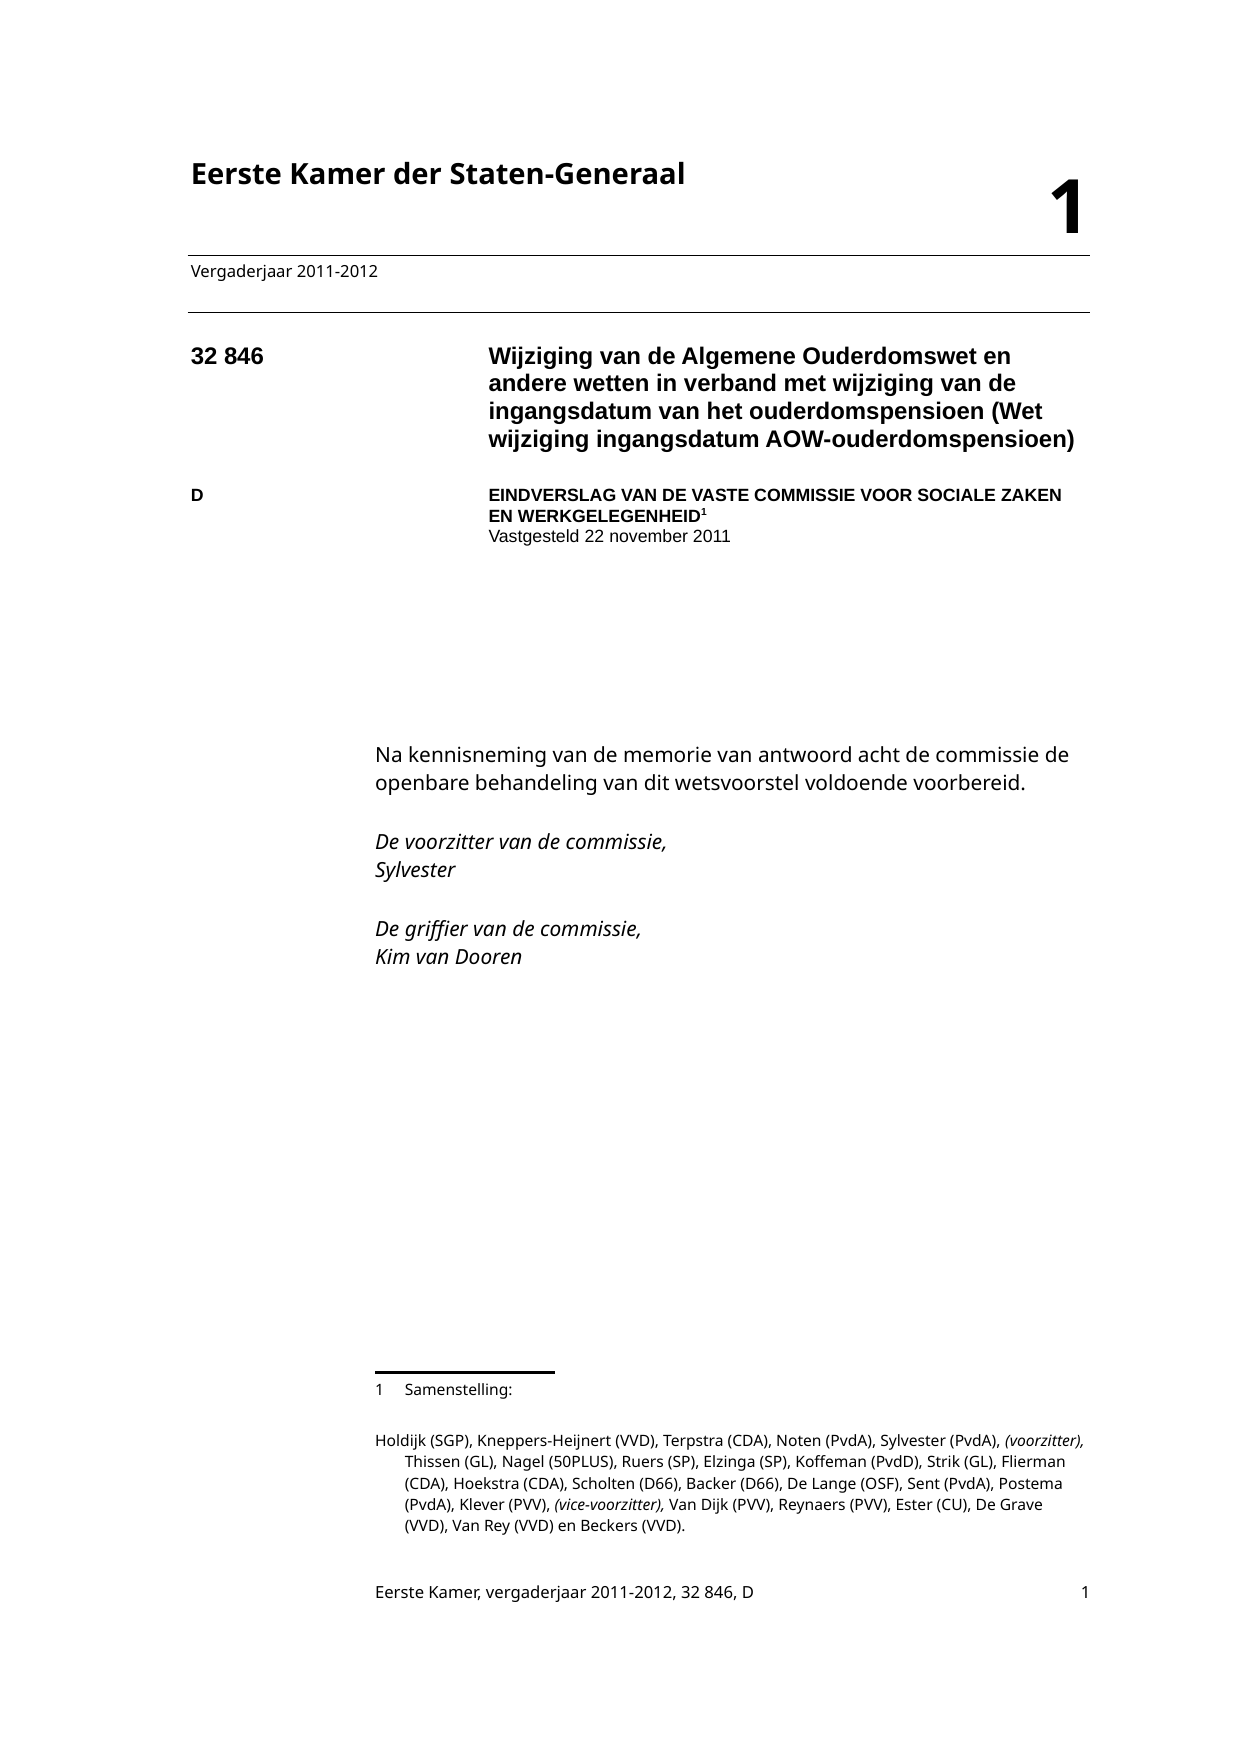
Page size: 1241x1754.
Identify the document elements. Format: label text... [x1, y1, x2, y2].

table_cell 32 846 [188, 339, 485, 482]
table_cell [188, 313, 485, 339]
table_header Eerste Kamer der Staten-Generaal [188, 150, 909, 255]
table_cell Wijziging van de Algemene Ouderdomswet en andere wetten in verband met wijziging van de ingangsdatum van het ouderdomspensioen (Wet wijziging ingangsdatum AOW-ouderdomspensioen) [485, 339, 1090, 482]
table_cell D [188, 482, 485, 622]
text Sylvester [375, 855, 1090, 884]
text De voorzitter van de commissie, [375, 827, 1090, 855]
table_cell EINDVERSLAG VAN DE VASTE COMMISSIE VOOR SOCIALE ZAKEN EN WERKGELEGENHEID Vastgesteld 22 november 2011 [485, 482, 1090, 622]
table_cell [485, 313, 1090, 339]
table_cell [485, 256, 1090, 312]
text De griffier van de commissie, [375, 914, 1090, 942]
table_header 1 [910, 150, 1090, 255]
text Kim van Dooren [375, 942, 1090, 971]
table_cell Vergaderjaar 2011-2012 [188, 256, 485, 312]
text Na kennisneming van de memorie van antwoord acht de commissie de openbare behandeling van dit wetsvoorstel voldoende voorbereid. [375, 740, 1090, 797]
